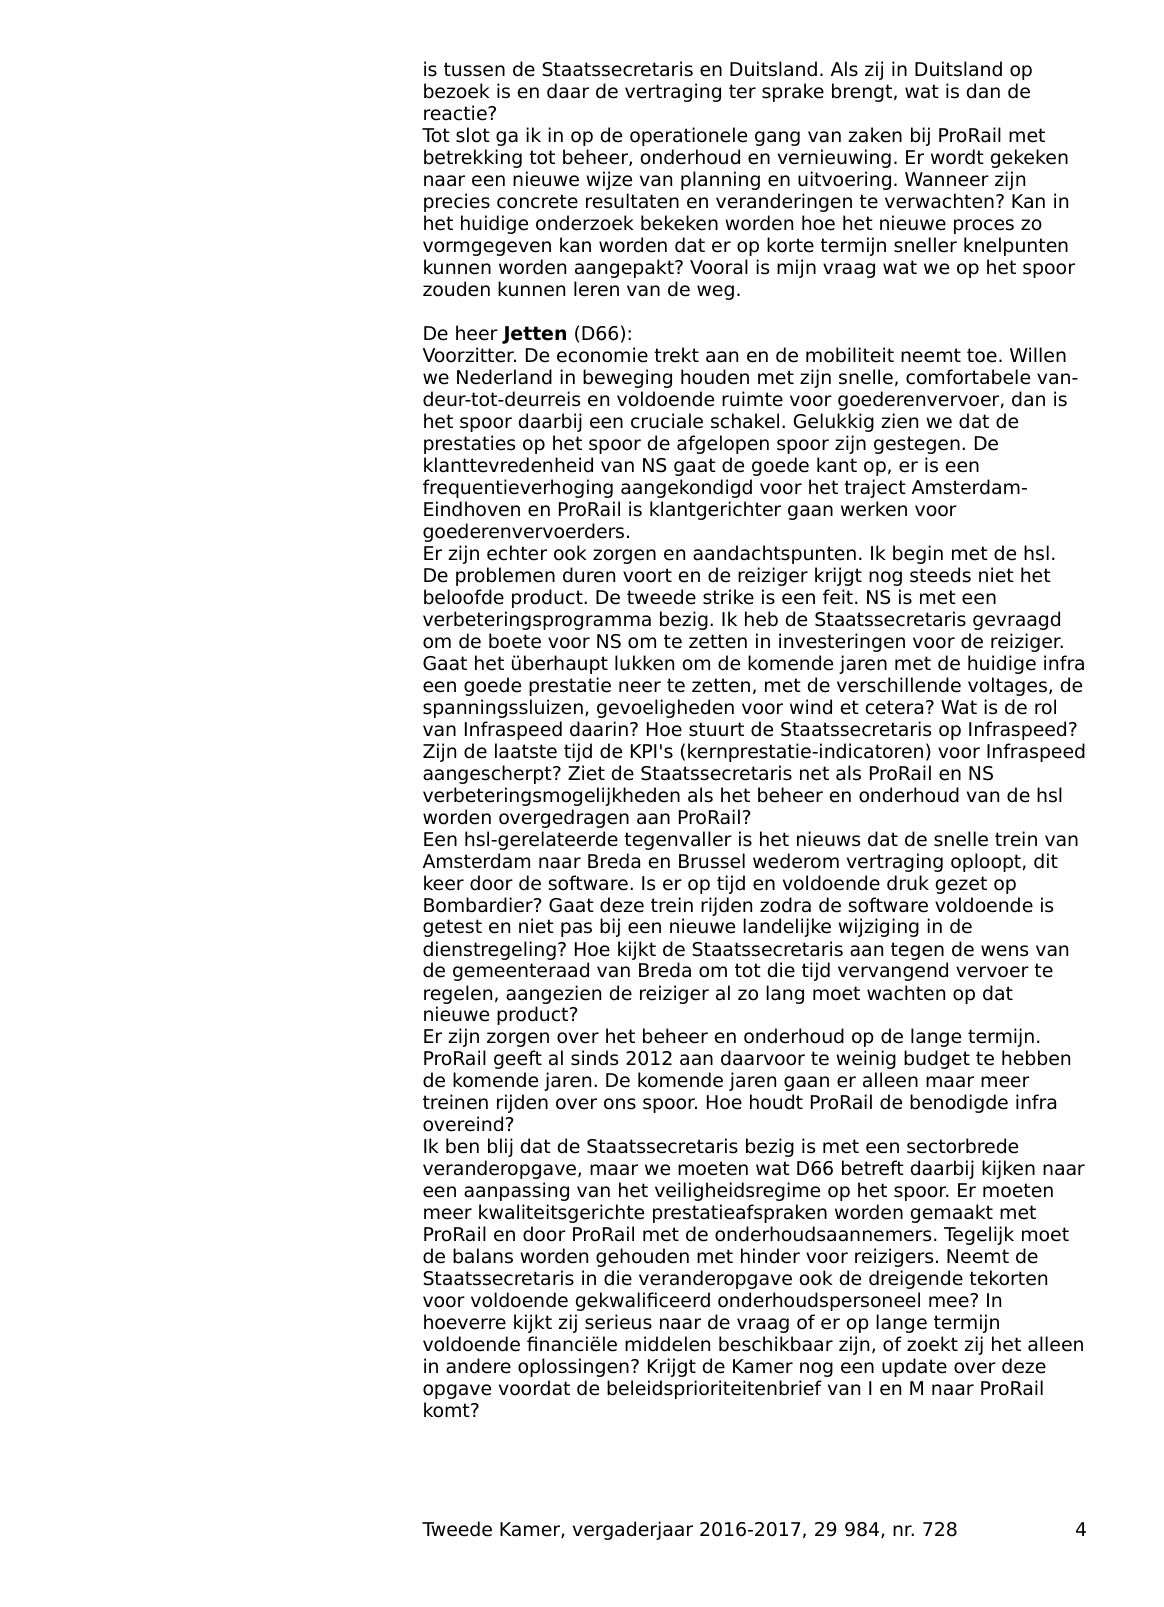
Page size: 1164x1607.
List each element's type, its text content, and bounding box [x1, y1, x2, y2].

text Tot slot ga ik in op de operationele gang van zaken bij ProRail met betrekking tot beheer, onderhoud en vernieuwing. Er wordt gekeken naar een nieuwe wijze van planning en uitvoering. Wanneer zijn precies concrete resultaten en veranderingen te verwachten? Kan in het huidige onderzoek bekeken worden hoe het nieuwe proces zo vormgegeven kan worden dat er op korte termijn sneller knelpunten kunnen worden aangepakt? Vooral is mijn vraag wat we op het spoor zouden kunnen leren van de weg. [422, 125, 1087, 301]
text Er zijn zorgen over het beheer en onderhoud op de lange termijn. ProRail geeft al sinds 2012 aan daarvoor te weinig budget te hebben de komende jaren. De komende jaren gaan er alleen maar meer treinen rijden over ons spoor. Hoe houdt ProRail de benodigde infra overeind? [422, 1026, 1087, 1136]
text Ik ben blij dat de Staatssecretaris bezig is met een sectorbrede veranderopgave, maar we moeten wat D66 betreft daarbij kijken naar een aanpassing van het veiligheidsregime op het spoor. Er moeten meer kwaliteitsgerichte prestatieafspraken worden gemaakt met ProRail en door ProRail met de onderhoudsaannemers. Tegelijk moet de balans worden gehouden met hinder voor reizigers. Neemt de Staatssecretaris in die veranderopgave ook de dreigende tekorten voor voldoende gekwalificeerd onderhoudspersoneel mee? In hoeverre kijkt zij serieus naar de vraag of er op lange termijn voldoende financiële middelen beschikbaar zijn, of zoekt zij het alleen in andere oplossingen? Krijgt de Kamer nog een update over deze opgave voordat de beleidsprioriteitenbrief van I en M naar ProRail komt? [422, 1136, 1087, 1422]
text Er zijn echter ook zorgen en aandachtspunten. Ik begin met de hsl. De problemen duren voort en de reiziger krijgt nog steeds niet het beloofde product. De tweede strike is een feit. NS is met een verbeteringsprogramma bezig. Ik heb de Staatssecretaris gevraagd om de boete voor NS om te zetten in investeringen voor de reiziger. Gaat het überhaupt lukken om de komende jaren met de huidige infra een goede prestatie neer te zetten, met de verschillende voltages, de spanningssluizen, gevoeligheden voor wind et cetera? Wat is de rol van Infraspeed daarin? Hoe stuurt de Staatssecretaris op Infraspeed? Zijn de laatste tijd de KPI's (kernprestatie-indicatoren) voor Infraspeed aangescherpt? Ziet de Staatssecretaris net als ProRail en NS verbeteringsmogelijkheden als het beheer en onderhoud van de hsl worden overgedragen aan ProRail? [422, 543, 1087, 828]
text is tussen de Staatssecretaris en Duitsland. Als zij in Duitsland op bezoek is en daar de vertraging ter sprake brengt, wat is dan de reactie? [422, 59, 1087, 125]
text Voorzitter. De economie trekt aan en de mobiliteit neemt toe. Willen we Nederland in beweging houden met zijn snelle, comfortabele van-deur-tot-deurreis en voldoende ruimte voor goederenvervoer, dan is het spoor daarbij een cruciale schakel. Gelukkig zien we dat de prestaties op het spoor de afgelopen spoor zijn gestegen. De klanttevredenheid van NS gaat de goede kant op, er is een frequentieverhoging aangekondigd voor het traject Amsterdam-Eindhoven en ProRail is klantgerichter gaan werken voor goederenvervoerders. [422, 345, 1087, 543]
text Een hsl-gerelateerde tegenvaller is het nieuws dat de snelle trein van Amsterdam naar Breda en Brussel wederom vertraging oploopt, dit keer door de software. Is er op tijd en voldoende druk gezet op Bombardier? Gaat deze trein rijden zodra de software voldoende is getest en niet pas bij een nieuwe landelijke wijziging in de dienstregeling? Hoe kijkt de Staatssecretaris aan tegen de wens van de gemeenteraad van Breda om tot die tijd vervangend vervoer te regelen, aangezien de reiziger al zo lang moet wachten op dat nieuwe product? [422, 828, 1087, 1026]
text De heer Jetten (D66): [422, 323, 1087, 345]
